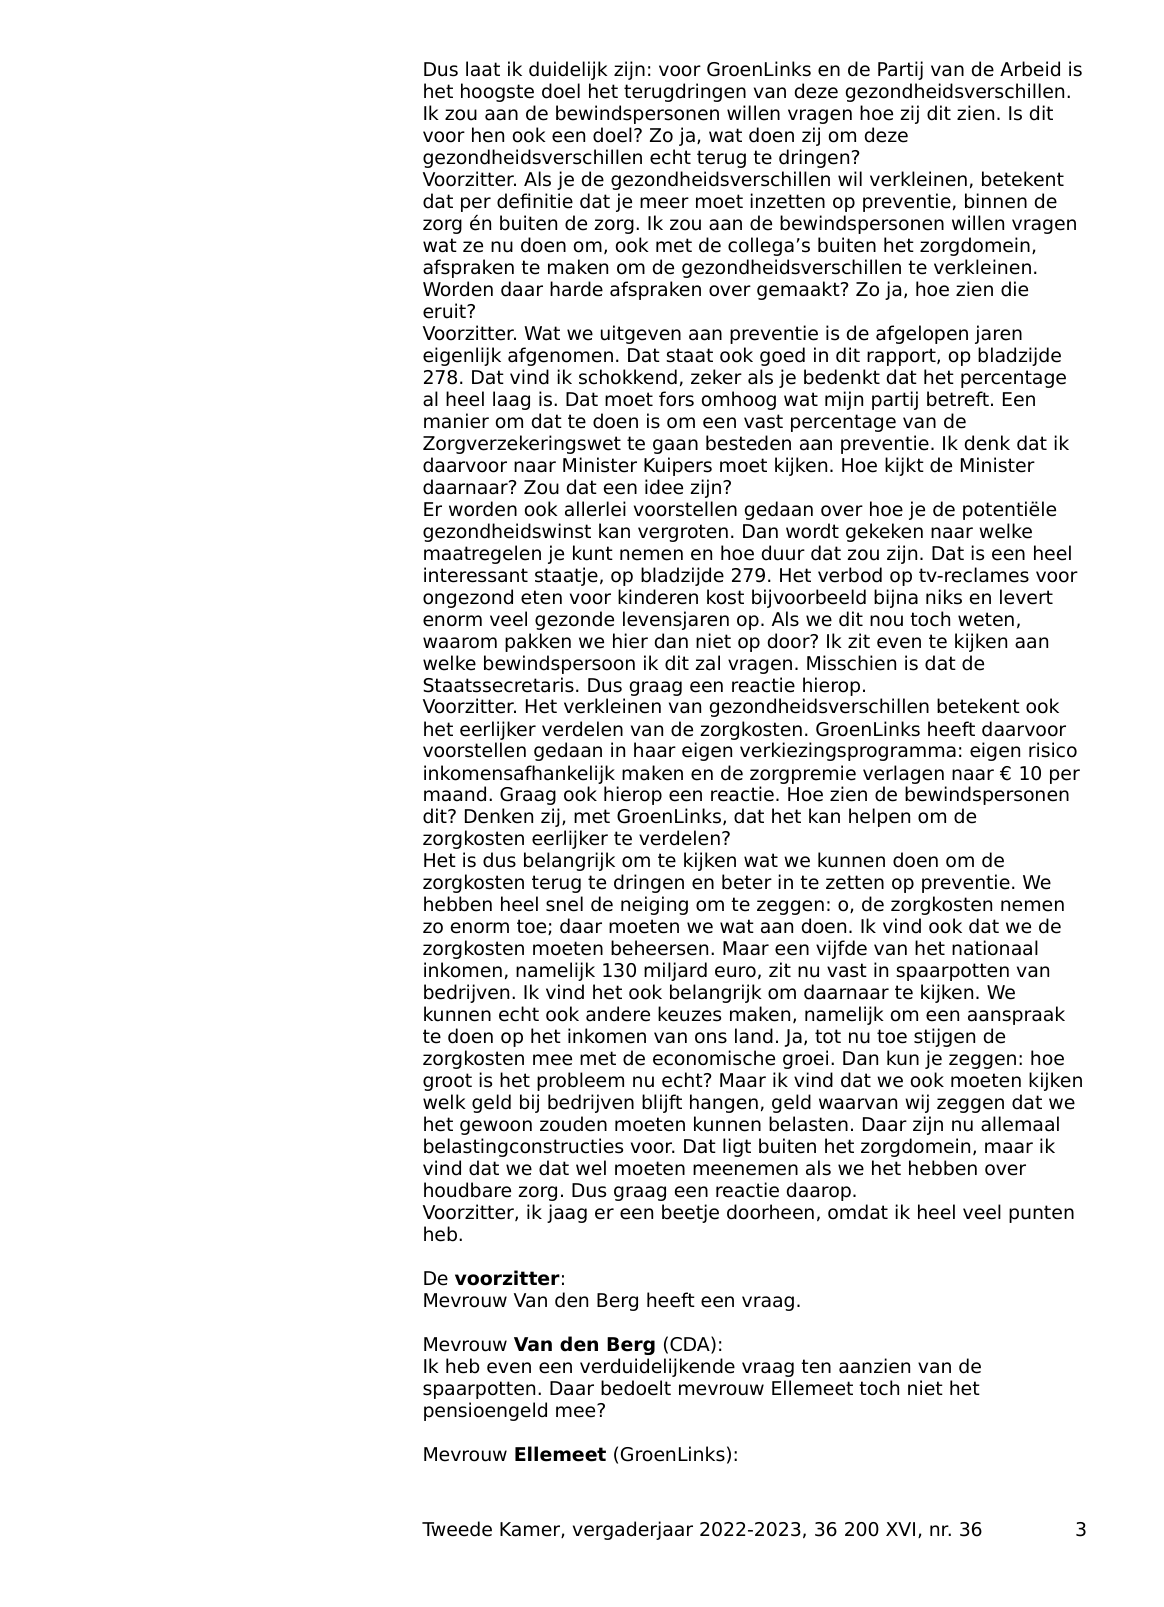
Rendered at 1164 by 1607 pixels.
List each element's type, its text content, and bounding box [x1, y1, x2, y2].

text Voorzitter, ik jaag er een beetje doorheen, omdat ik heel veel punten heb. [422, 1202, 1087, 1246]
text Mevrouw Van den Berg (CDA): [422, 1334, 1087, 1356]
text Mevrouw Van den Berg heeft een vraag. [422, 1290, 1087, 1312]
text Dus laat ik duidelijk zijn: voor GroenLinks en de Partij van de Arbeid is het hoogste doel het terugdringen van deze gezondheidsverschillen. Ik zou aan de bewindspersonen willen vragen hoe zij dit zien. Is dit voor hen ook een doel? Zo ja, wat doen zij om deze gezondheidsverschillen echt terug te dringen? [422, 59, 1087, 169]
text Er worden ook allerlei voorstellen gedaan over hoe je de potentiële gezondheidswinst kan vergroten. Dan wordt gekeken naar welke maatregelen je kunt nemen en hoe duur dat zou zijn. Dat is een heel interessant staatje, op bladzijde 279. Het verbod op tv-reclames voor ongezond eten voor kinderen kost bijvoorbeeld bijna niks en levert enorm veel gezonde levensjaren op. Als we dit nou toch weten, waarom pakken we hier dan niet op door? Ik zit even te kijken aan welke bewindspersoon ik dit zal vragen. Misschien is dat de Staatssecretaris. Dus graag een reactie hierop. [422, 499, 1087, 696]
text Voorzitter. Het verkleinen van gezondheidsverschillen betekent ook het eerlijker verdelen van de zorgkosten. GroenLinks heeft daarvoor voorstellen gedaan in haar eigen verkiezingsprogramma: eigen risico inkomensafhankelijk maken en de zorgpremie verlagen naar € 10 per maand. Graag ook hierop een reactie. Hoe zien de bewindspersonen dit? Denken zij, met GroenLinks, dat het kan helpen om de zorgkosten eerlijker te verdelen? [422, 696, 1087, 850]
text Het is dus belangrijk om te kijken wat we kunnen doen om de zorgkosten terug te dringen en beter in te zetten op preventie. We hebben heel snel de neiging om te zeggen: o, de zorgkosten nemen zo enorm toe; daar moeten we wat aan doen. Ik vind ook dat we de zorgkosten moeten beheersen. Maar een vijfde van het nationaal inkomen, namelijk 130 miljard euro, zit nu vast in spaarpotten van bedrijven. Ik vind het ook belangrijk om daarnaar te kijken. We kunnen echt ook andere keuzes maken, namelijk om een aanspraak te doen op het inkomen van ons land. Ja, tot nu toe stijgen de zorgkosten mee met de economische groei. Dan kun je zeggen: hoe groot is het probleem nu echt? Maar ik vind dat we ook moeten kijken welk geld bij bedrijven blijft hangen, geld waarvan wij zeggen dat we het gewoon zouden moeten kunnen belasten. Daar zijn nu allemaal belastingconstructies voor. Dat ligt buiten het zorgdomein, maar ik vind dat we dat wel moeten meenemen als we het hebben over houdbare zorg. Dus graag een reactie daarop. [422, 850, 1087, 1202]
text Mevrouw Ellemeet (GroenLinks): [422, 1444, 1087, 1466]
text De voorzitter: [422, 1268, 1087, 1290]
text Voorzitter. Wat we uitgeven aan preventie is de afgelopen jaren eigenlijk afgenomen. Dat staat ook goed in dit rapport, op bladzijde 278. Dat vind ik schokkend, zeker als je bedenkt dat het percentage al heel laag is. Dat moet fors omhoog wat mijn partij betreft. Een manier om dat te doen is om een vast percentage van de Zorgverzekeringswet te gaan besteden aan preventie. Ik denk dat ik daarvoor naar Minister Kuipers moet kijken. Hoe kijkt de Minister daarnaar? Zou dat een idee zijn? [422, 323, 1087, 499]
text Voorzitter. Als je de gezondheidsverschillen wil verkleinen, betekent dat per definitie dat je meer moet inzetten op preventie, binnen de zorg én buiten de zorg. Ik zou aan de bewindspersonen willen vragen wat ze nu doen om, ook met de collega’s buiten het zorgdomein, afspraken te maken om de gezondheidsverschillen te verkleinen. Worden daar harde afspraken over gemaakt? Zo ja, hoe zien die eruit? [422, 169, 1087, 323]
text Ik heb even een verduidelijkende vraag ten aanzien van de spaarpotten. Daar bedoelt mevrouw Ellemeet toch niet het pensioengeld mee? [422, 1356, 1087, 1422]
